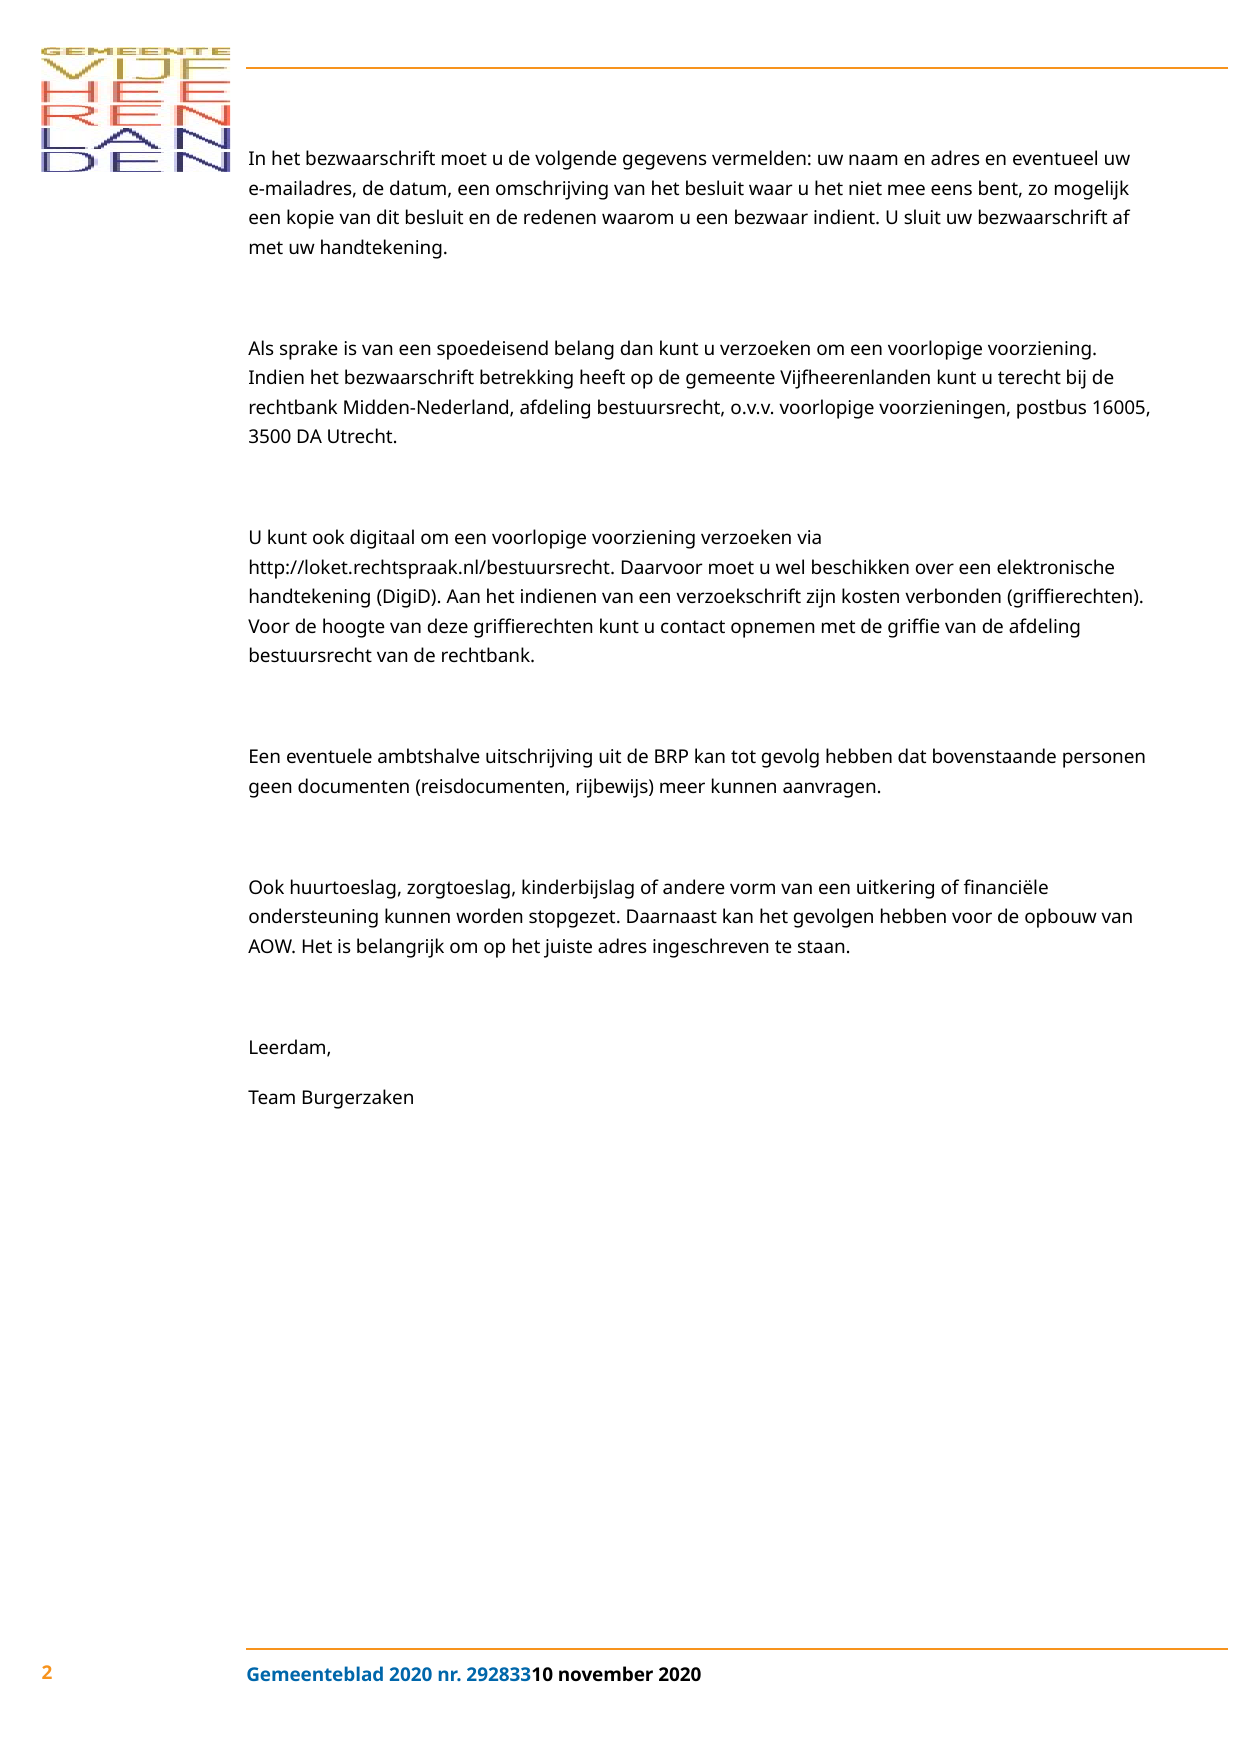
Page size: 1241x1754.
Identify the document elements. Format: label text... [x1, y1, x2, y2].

text Als sprake is van een spoedeisend belang dan kunt u verzoeken om een voorlopige voorziening. Indien het bezwaarschrift betrekking heeft op de gemeente Vijfheerenlanden kunt u terecht bij de rechtbank Midden-Nederland, afdeling bestuursrecht, o.v.v. voorlopige voorzieningen, postbus 16005, 3500 DA Utrecht. [248, 335, 1152, 449]
text U kunt ook digitaal om een voorlopige voorziening verzoeken via http://loket.rechtspraak.nl/bestuursrecht. Daarvoor moet u wel beschikken over een elektronische handtekening (DigiD). Aan het indienen van een verzoekschrift zijn kosten verbonden (griffierechten). Voor de hoogte van deze griffierechten kunt u contact opnemen met de griffie van de afdeling bestuursrecht van de rechtbank. [248, 524, 1152, 668]
text In het bezwaarschrift moet u de volgende gegevens vermelden: uw naam en adres en eventueel uw e-mailadres, de datum, een omschrijving van het besluit waar u het niet mee eens bent, zo mogelijk een kopie van dit besluit en de redenen waarom u een bezwaar indient. U sluit uw bezwaarschrift af met uw handtekening. [248, 145, 1152, 260]
picture [41, 47, 231, 172]
text Ook huurtoeslag, zorgtoeslag, kinderbijslag of andere vorm van een uitkering of financiële ondersteuning kunnen worden stopgezet. Daarnaast kan het gevolgen hebben voor de opbouw van AOW. Het is belangrijk om op het juiste adres ingeschreven te staan. [248, 874, 1152, 959]
text Team Burgerzaken [248, 1084, 1152, 1110]
text Leerdam, [248, 1034, 1152, 1060]
text Een eventuele ambtshalve uitschrijving uit de BRP kan tot gevolg hebben dat bovenstaande personen geen documenten (reisdocumenten, rijbewijs) meer kunnen aanvragen. [248, 743, 1152, 799]
